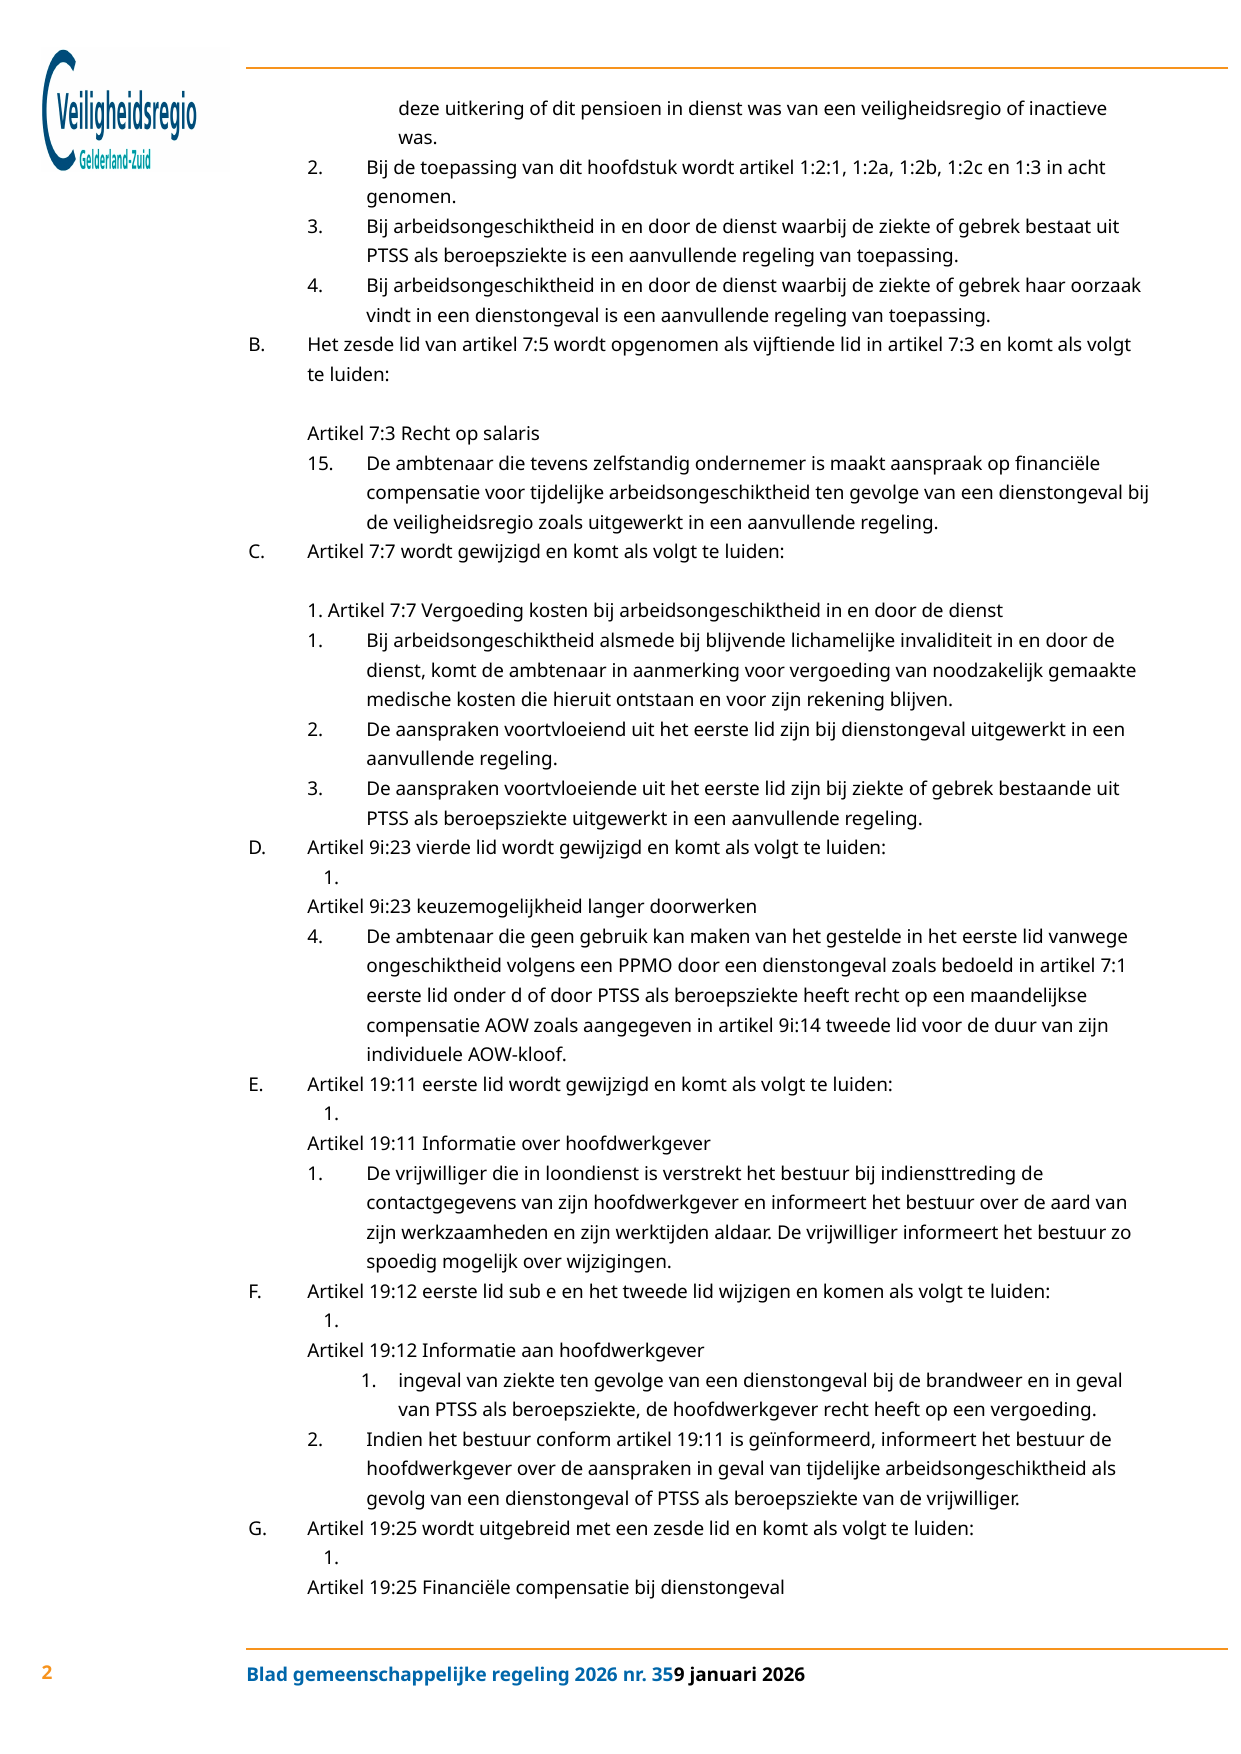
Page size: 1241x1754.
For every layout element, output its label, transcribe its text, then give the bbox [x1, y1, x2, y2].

list Artikel 9i:23 keuzemogelijkheid langer doorwerken [248, 893, 1152, 919]
list 1. Artikel 7:7 Vergoeding kosten bij arbeidsongeschiktheid in en door de dienst [248, 598, 1152, 623]
list Bij de toepassing van dit hoofdstuk wordt artikel 1:2:1, 1:2a, 1:2b, 1:2c en 1:3 in acht genomen. [307, 154, 1152, 209]
list Artikel 7:3 Recht op salaris [248, 420, 1152, 446]
list Artikel 19:25 Financiële compensatie bij dienstongeval [248, 1574, 1152, 1600]
list De aanspraken voortvloeiend uit het eerste lid zijn bij dienstongeval uitgewerkt in een aanvullende regeling. [307, 716, 1152, 771]
list Artikel 19:11 Informatie over hoofdwerkgever [248, 1130, 1152, 1156]
list De vrijwilliger die in loondienst is verstrekt het bestuur bij indiensttreding de contactgegevens van zijn hoofdwerkgever en informeert het bestuur over de aard van zijn werkzaamheden en zijn werktijden aldaar. De vrijwilliger informeert het bestuur zo spoedig mogelijk over wijzigingen. [307, 1160, 1152, 1274]
list Artikel 19:25 wordt uitgebreid met een zesde lid en komt als volgt te luiden: [248, 1515, 1152, 1541]
list Artikel 19:12 Informatie aan hoofdwerkgever [248, 1337, 1152, 1363]
list Artikel 19:11 eerste lid wordt gewijzigd en komt als volgt te luiden: [248, 1071, 1152, 1097]
list Artikel 19:12 eerste lid sub e en het tweede lid wijzigen en komen als volgt te luiden: [248, 1278, 1152, 1304]
picture [41, 47, 231, 172]
list deze uitkering of dit pensioen in dienst was van een veiligheidsregio of inactieve was. [361, 95, 1152, 150]
list Artikel 9i:23 vierde lid wordt gewijzigd en komt als volgt te luiden: [248, 834, 1152, 860]
list Bij arbeidsongeschiktheid in en door de dienst waarbij de ziekte of gebrek haar oorzaak vindt in een dienstongeval is een aanvullende regeling van toepassing. [307, 272, 1152, 328]
list ingeval van ziekte ten gevolge van een dienstongeval bij de brandweer en in geval van PTSS als beroepsziekte, de hoofdwerkgever recht heeft op een vergoeding. [361, 1367, 1152, 1422]
list De ambtenaar die geen gebruik kan maken van het gestelde in het eerste lid vanwege ongeschiktheid volgens een PPMO door een dienstongeval zoals bedoeld in artikel 7:1 eerste lid onder d of door PTSS als beroepsziekte heeft recht op een maandelijkse compensatie AOW zoals aangegeven in artikel 9i:14 tweede lid voor de duur van zijn individuele AOW-kloof. [307, 923, 1152, 1067]
list De ambtenaar die tevens zelfstandig ondernemer is maakt aanspraak op financiële compensatie voor tijdelijke arbeidsongeschiktheid ten gevolge van een dienstongeval bij de veiligheidsregio zoals uitgewerkt in een aanvullende regeling. [307, 450, 1152, 535]
list Het zesde lid van artikel 7:5 wordt opgenomen als vijftiende lid in artikel 7:3 en komt als volgt te luiden: [248, 331, 1152, 387]
list Artikel 7:7 wordt gewijzigd en komt als volgt te luiden: [248, 538, 1152, 564]
list Indien het bestuur conform artikel 19:11 is geïnformeerd, informeert het bestuur de hoofdwerkgever over de aanspraken in geval van tijdelijke arbeidsongeschiktheid als gevolg van een dienstongeval of PTSS als beroepsziekte van de vrijwilliger. [307, 1426, 1152, 1511]
list Bij arbeidsongeschiktheid alsmede bij blijvende lichamelijke invaliditeit in en door de dienst, komt de ambtenaar in aanmerking voor vergoeding van noodzakelijk gemaakte medische kosten die hieruit ontstaan en voor zijn rekening blijven. [307, 627, 1152, 712]
list De aanspraken voortvloeiende uit het eerste lid zijn bij ziekte of gebrek bestaande uit PTSS als beroepsziekte uitgewerkt in een aanvullende regeling. [307, 775, 1152, 831]
list Bij arbeidsongeschiktheid in en door de dienst waarbij de ziekte of gebrek bestaat uit PTSS als beroepsziekte is een aanvullende regeling van toepassing. [307, 213, 1152, 268]
